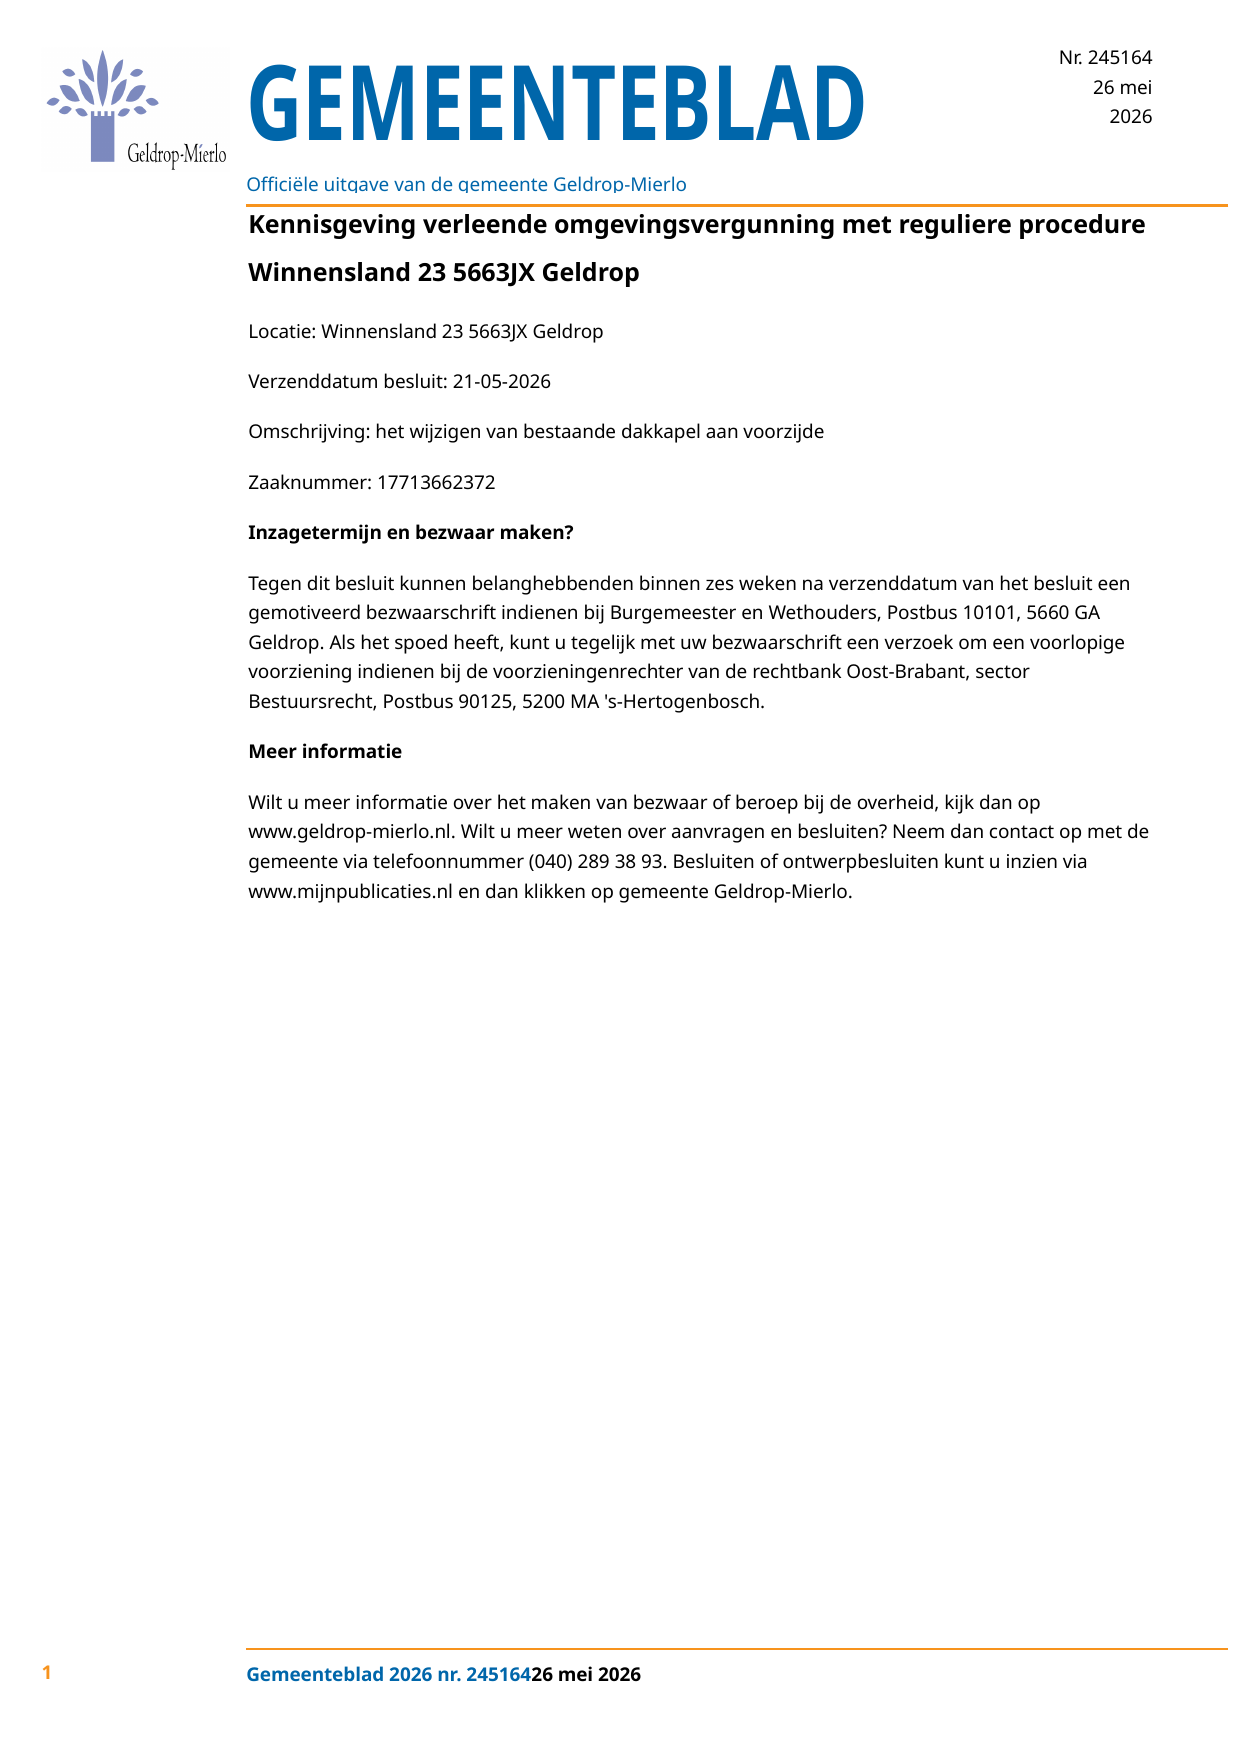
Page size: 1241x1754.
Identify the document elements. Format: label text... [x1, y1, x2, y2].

text Kennisgeving verleende omgevingsvergunning met reguliere procedure Winnensland 23 5663JX Geldrop [248, 207, 1152, 288]
text Omschrijving: het wijzigen van bestaande dakkapel aan voorzijde [248, 419, 1152, 444]
text Zaaknummer: 17713662372 [248, 469, 1152, 495]
text Meer informatie [248, 739, 1152, 764]
text Wilt u meer informatie over het maken van bezwaar of beroep bij de overheid, kijk dan op www.geldrop-mierlo.nl. Wilt u meer weten over aanvragen en besluiten? Neem dan contact op met de gemeente via telefoonnummer (040) 289 38 93. Besluiten of ontwerpbesluiten kunt u inzien via www.mijnpublicaties.nl en dan klikken op gemeente Geldrop-Mierlo. [248, 789, 1152, 904]
text Locatie: Winnensland 23 5663JX Geldrop [248, 318, 1152, 344]
text Inzagetermijn en bezwaar maken? [248, 519, 1152, 545]
text Tegen dit besluit kunnen belanghebbenden binnen zes weken na verzenddatum van het besluit een gemotiveerd bezwaarschrift indienen bij Burgemeester en Wethouders, Postbus 10101, 5660 GA Geldrop. Als het spoed heeft, kunt u tegelijk met uw bezwaarschrift een verzoek om een voorlopige voorziening indienen bij de voorzieningenrechter van de rechtbank Oost-Brabant, sector Bestuursrecht, Postbus 90125, 5200 MA 's-Hertogenbosch. [248, 570, 1152, 714]
picture [41, 47, 231, 172]
text Verzenddatum besluit: 21-05-2026 [248, 368, 1152, 394]
